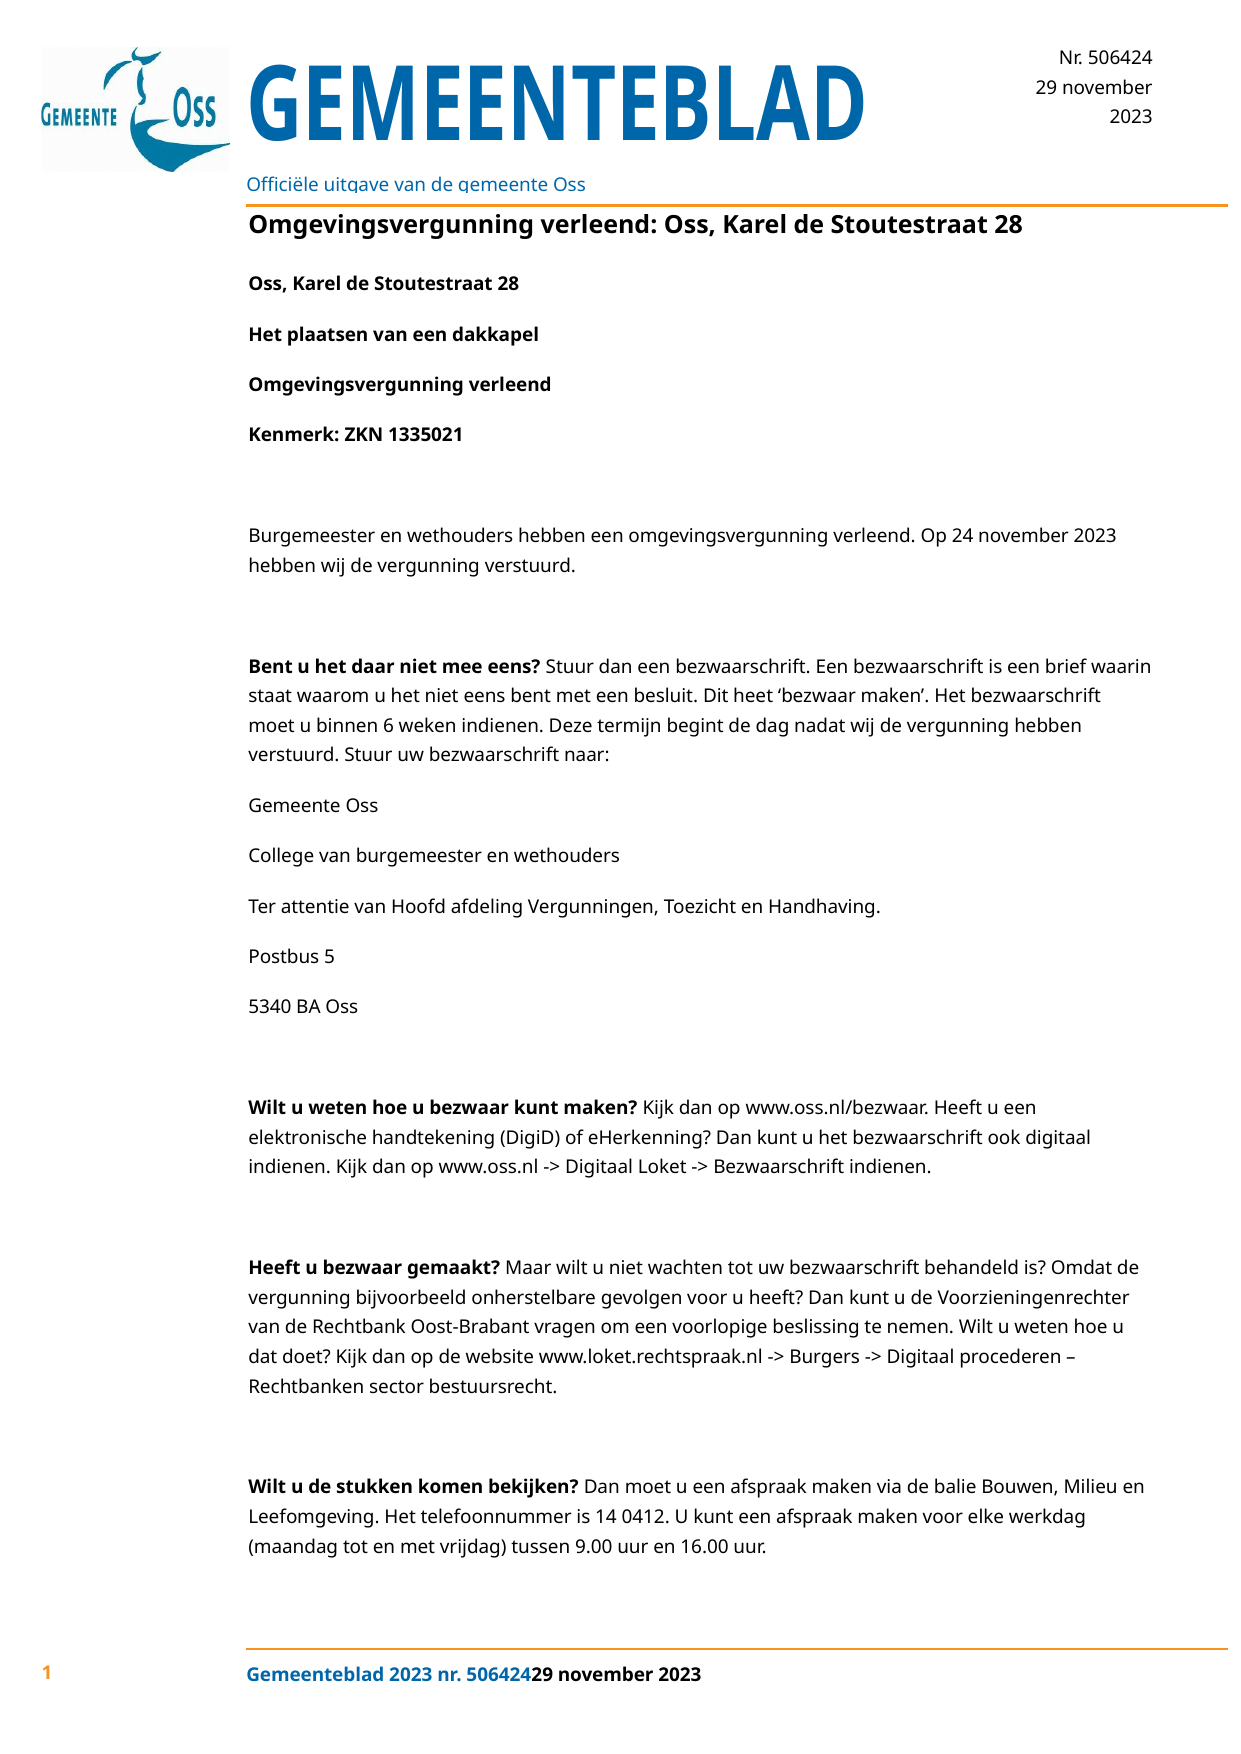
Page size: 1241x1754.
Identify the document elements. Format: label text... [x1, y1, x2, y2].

text Wilt u de stukken komen bekijken? Dan moet u een afspraak maken via de balie Bouwen, Milieu en Leefomgeving. Het telefoonnummer is 14 0412. U kunt een afspraak maken voor elke werkdag (maandag tot en met vrijdag) tussen 9.00 uur en 16.00 uur. [248, 1474, 1152, 1558]
text Wilt u weten hoe u bezwaar kunt maken? Kijk dan op www.oss.nl/bezwaar. Heeft u een elektronische handtekening (DigiD) of eHerkenning? Dan kunt u het bezwaarschrift ook digitaal indienen. Kijk dan op www.oss.nl -> Digitaal Loket -> Bezwaarschrift indienen. [248, 1094, 1152, 1179]
picture [41, 47, 231, 172]
text Postbus 5 [248, 943, 1152, 969]
text Omgevingsvergunning verleend: Oss, Karel de Stoutestraat 28 [248, 207, 1152, 241]
text 5340 BA Oss [248, 994, 1152, 1019]
text Ter attentie van Hoofd afdeling Vergunningen, Toezicht en Handhaving. [248, 893, 1152, 918]
text College van burgemeester en wethouders [248, 842, 1152, 868]
text Burgemeester en wethouders hebben een omgevingsvergunning verleend. Op 24 november 2023 hebben wij de vergunning verstuurd. [248, 522, 1152, 578]
text Heeft u bezwaar gemaakt? Maar wilt u niet wachten tot uw bezwaarschrift behandeld is? Omdat de vergunning bijvoorbeeld onherstelbare gevolgen voor u heeft? Dan kunt u de Voorzieningenrechter van de Rechtbank Oost-Brabant vragen om een voorlopige beslissing te nemen. Wilt u weten hoe u dat doet? Kijk dan op de website www.loket.rechtspraak.nl -> Burgers -> Digitaal procederen – Rechtbanken sector bestuursrecht. [248, 1254, 1152, 1398]
text Oss, Karel de Stoutestraat 28 [248, 270, 1152, 296]
text Het plaatsen van een dakkapel [248, 321, 1152, 346]
text Bent u het daar niet mee eens? Stuur dan een bezwaarschrift. Een bezwaarschrift is een brief waarin staat waarom u het niet eens bent met een besluit. Dit heet ‘bezwaar maken’. Het bezwaarschrift moet u binnen 6 weken indienen. Deze termijn begint de dag nadat wij de vergunning hebben verstuurd. Stuur uw bezwaarschrift naar: [248, 653, 1152, 767]
text Gemeente Oss [248, 792, 1152, 818]
text Kenmerk: ZKN 1335021 [248, 422, 1152, 447]
text Omgevingsvergunning verleend [248, 371, 1152, 397]
